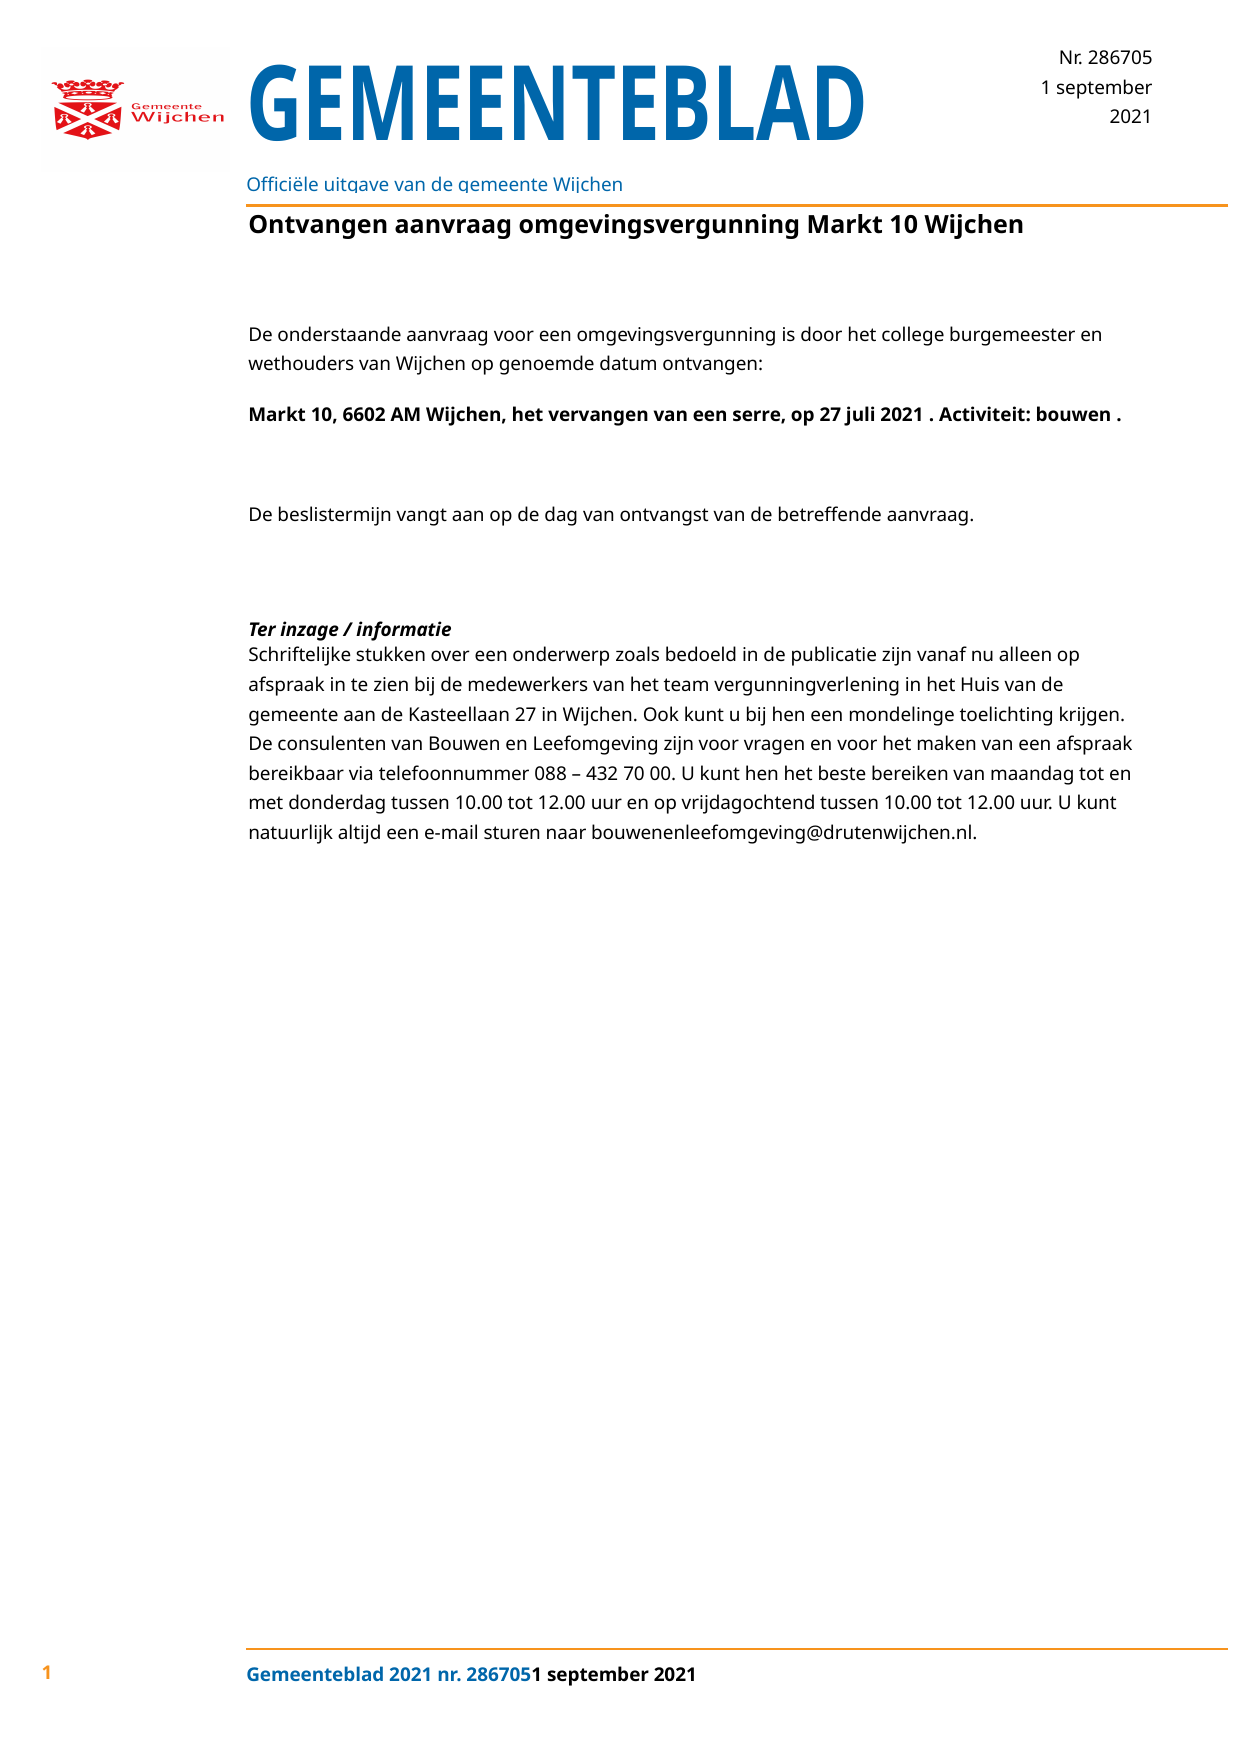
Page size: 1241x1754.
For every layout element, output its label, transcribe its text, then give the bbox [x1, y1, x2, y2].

text Schriftelijke stukken over een onderwerp zoals bedoeld in de publicatie zijn vanaf nu alleen op afspraak in te zien bij de medewerkers van het team vergunningverlening in het Huis van de gemeente aan de Kasteellaan 27 in Wijchen. Ook kunt u bij hen een mondelinge toelichting krijgen. De consulenten van Bouwen en Leefomgeving zijn voor vragen en voor het maken van een afspraak bereikbaar via telefoonnummer 088 – 432 70 00. U kunt hen het beste bereiken van maandag tot en met donderdag tussen 10.00 tot 12.00 uur en op vrijdagochtend tussen 10.00 tot 12.00 uur. U kunt natuurlijk altijd een e-mail sturen naar bouwenenleefomgeving@drutenwijchen.nl. [248, 642, 1152, 845]
picture [41, 47, 231, 172]
text De beslistermijn vangt aan op de dag van ontvangst van de betreffende aanvraag. [248, 502, 1152, 527]
text De onderstaande aanvraag voor een omgevingsvergunning is door het college burgemeester en wethouders van Wijchen op genoemde datum ontvangen: [248, 321, 1152, 376]
text Markt 10, 6602 AM Wijchen, het vervangen van een serre, op 27 juli 2021 . Activiteit: bouwen . [248, 401, 1152, 426]
text Ontvangen aanvraag omgevingsvergunning Markt 10 Wijchen [248, 207, 1152, 241]
text Ter inzage / informatie [248, 616, 1152, 642]
